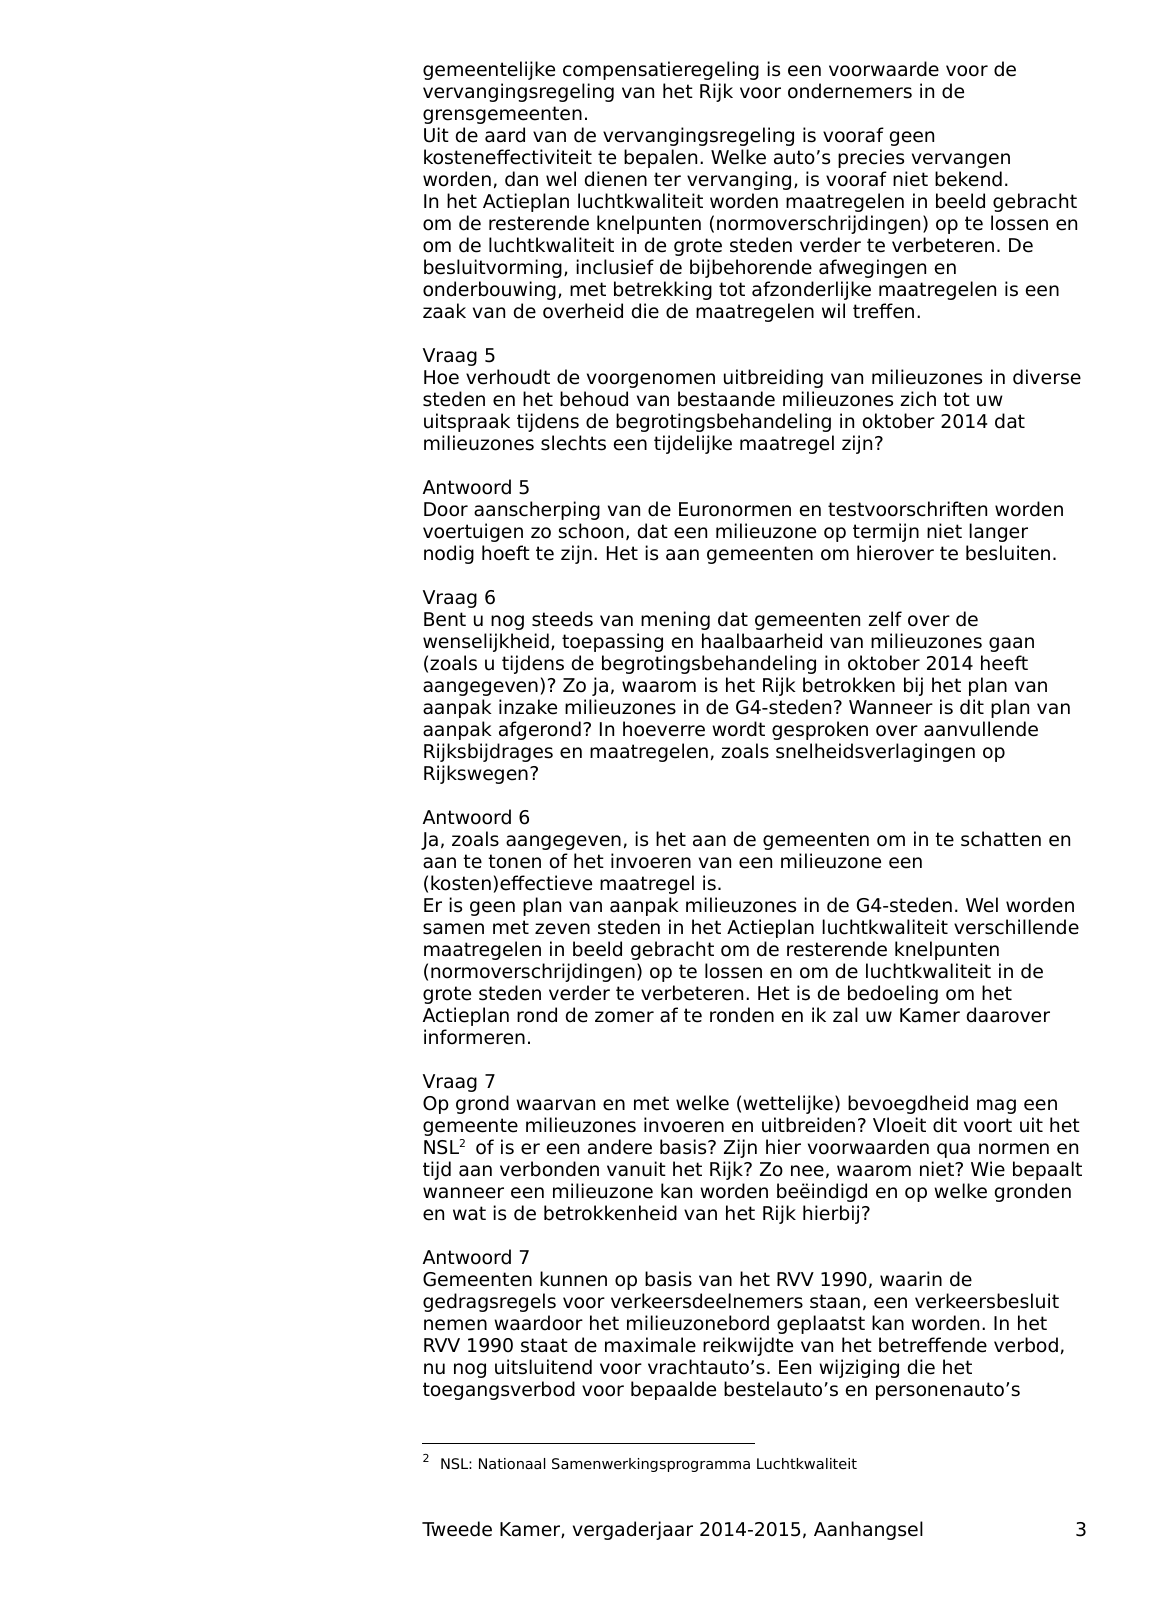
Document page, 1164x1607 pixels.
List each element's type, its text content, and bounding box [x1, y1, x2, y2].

text Er is geen plan van aanpak milieuzones in de G4-steden. Wel worden samen met zeven steden in het Actieplan luchtkwaliteit verschillende maatregelen in beeld gebracht om de resterende knelpunten (normoverschrijdingen) op te lossen en om de luchtkwaliteit in de grote steden verder te verbeteren. Het is de bedoeling om het Actieplan rond de zomer af te ronden en ik zal uw Kamer daarover informeren. [422, 895, 1087, 1049]
text Antwoord 7 [422, 1247, 1087, 1269]
text Vraag 5 [422, 345, 1087, 367]
text Door aanscherping van de Euronormen en testvoorschriften worden voertuigen zo schoon, dat een milieuzone op termijn niet langer nodig hoeft te zijn. Het is aan gemeenten om hierover te besluiten. [422, 499, 1087, 565]
text Vraag 7 [422, 1071, 1087, 1093]
text Bent u nog steeds van mening dat gemeenten zelf over de wenselijkheid, toepassing en haalbaarheid van milieuzones gaan (zoals u tijdens de begrotingsbehandeling in oktober 2014 heeft aangegeven)? Zo ja, waarom is het Rijk betrokken bij het plan van aanpak inzake milieuzones in de G4-steden? Wanneer is dit plan van aanpak afgerond? In hoeverre wordt gesproken over aanvullende Rijksbijdrages en maatregelen, zoals snelheidsverlagingen op Rijkswegen? [422, 609, 1087, 785]
text Ja, zoals aangegeven, is het aan de gemeenten om in te schatten en aan te tonen of het invoeren van een milieuzone een (kosten)effectieve maatregel is. [422, 829, 1087, 895]
text gemeentelijke compensatieregeling is een voorwaarde voor de vervangingsregeling van het Rijk voor ondernemers in de grensgemeenten. [422, 59, 1087, 125]
text Hoe verhoudt de voorgenomen uitbreiding van milieuzones in diverse steden en het behoud van bestaande milieuzones zich tot uw uitspraak tijdens de begrotingsbehandeling in oktober 2014 dat milieuzones slechts een tijdelijke maatregel zijn? [422, 367, 1087, 455]
text In het Actieplan luchtkwaliteit worden maatregelen in beeld gebracht om de resterende knelpunten (normoverschrijdingen) op te lossen en om de luchtkwaliteit in de grote steden verder te verbeteren. De besluitvorming, inclusief de bijbehorende afwegingen en onderbouwing, met betrekking tot afzonderlijke maatregelen is een zaak van de overheid die de maatregelen wil treffen. [422, 191, 1087, 323]
text Antwoord 6 [422, 807, 1087, 829]
text Antwoord 5 [422, 477, 1087, 499]
text NSL: Nationaal Samenwerkingsprogramma Luchtkwaliteit [422, 1452, 1087, 1474]
text Gemeenten kunnen op basis van het RVV 1990, waarin de gedragsregels voor verkeersdeelnemers staan, een verkeersbesluit nemen waardoor het milieuzonebord geplaatst kan worden. In het RVV 1990 staat de maximale reikwijdte van het betreffende verbod, nu nog uitsluitend voor vrachtauto’s. Een wijziging die het toegangsverbod voor bepaalde bestelauto’s en personenauto’s [422, 1269, 1087, 1401]
text Vraag 6 [422, 587, 1087, 609]
text Uit de aard van de vervangingsregeling is vooraf geen kosteneffectiviteit te bepalen. Welke auto’s precies vervangen worden, dan wel dienen ter vervanging, is vooraf niet bekend. [422, 125, 1087, 191]
text Op grond waarvan en met welke (wettelijke) bevoegdheid mag een gemeente milieuzones invoeren en uitbreiden? Vloeit dit voort uit het NSL of is er een andere basis? Zijn hier voorwaarden qua normen en tijd aan verbonden vanuit het Rijk? Zo nee, waarom niet? Wie bepaalt wanneer een milieuzone kan worden beëindigd en op welke gronden en wat is de betrokkenheid van het Rijk hierbij? [422, 1093, 1087, 1225]
